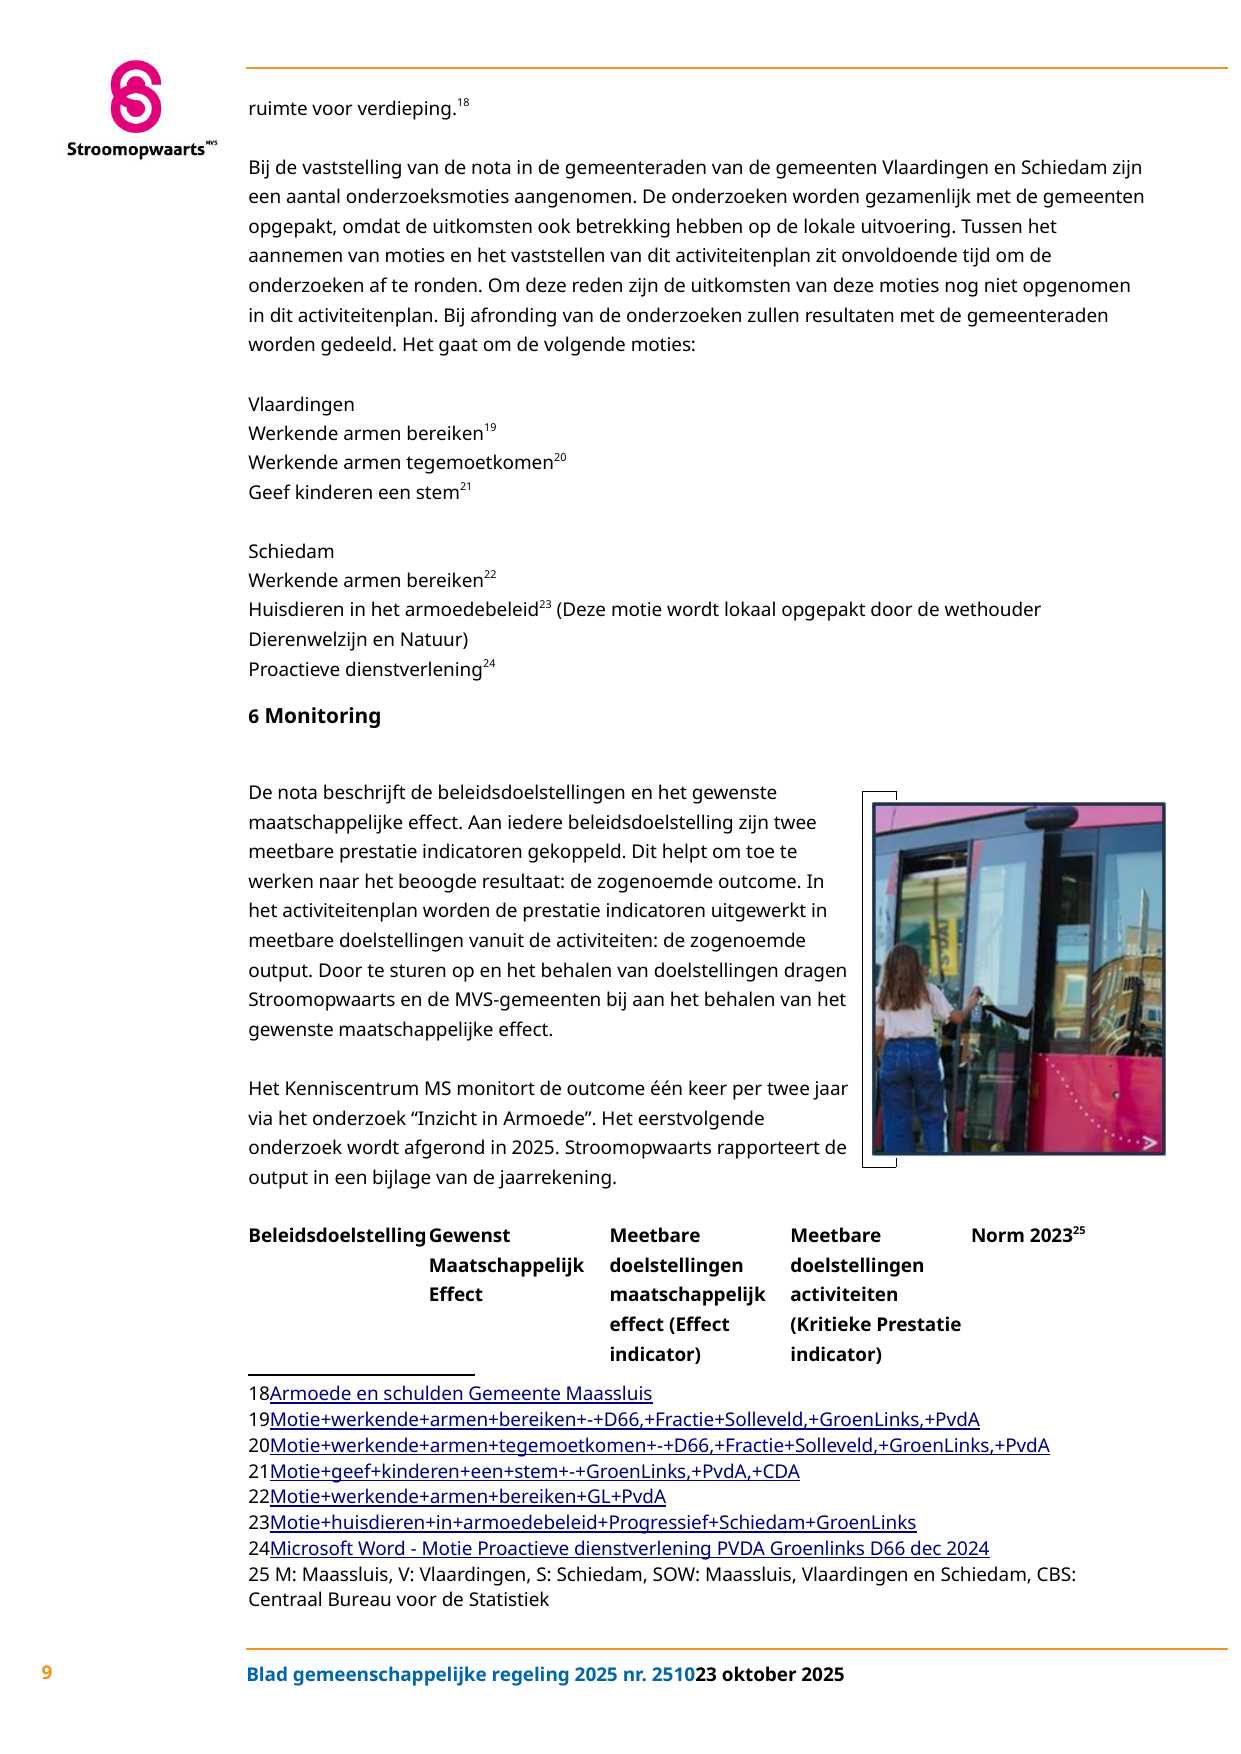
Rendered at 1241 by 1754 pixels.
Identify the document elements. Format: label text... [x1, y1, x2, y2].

picture [871, 800, 1167, 1158]
table_header [850, 779, 1152, 1189]
table_header De nota beschrijft de beleidsdoelstellingen en het gewenste maatschappelijke effect. Aan iedere beleidsdoelstelling zijn twee meetbare prestatie indicatoren gekoppeld. Dit helpt om toe te werken naar het beoogde resultaat: de zogenoemde outcome. In het activiteitenplan worden de prestatie indicatoren uitgewerkt in meetbare doelstellingen vanuit de activiteiten: de zogenoemde output. Door te sturen op en het behalen van doelstellingen dragen Stroomopwaarts en de MVS-gemeenten bij aan het behalen van het gewenste maatschappelijke effect. Het Kenniscentrum MS monitort de outcome één keer per twee jaar via het onderzoek “Inzicht in Armoede”. Het eerstvolgende onderzoek wordt afgerond in 2025. Stroomopwaarts rapporteert de output in een bijlage van de jaarrekening. [248, 779, 850, 1189]
text Werkende armen bereiken [248, 567, 1152, 593]
table_header Meetbare doelstellingen maatschappelijk effect (Effect indicator) [609, 1223, 790, 1367]
text Motie+werkende+armen+tegemoetkomen+-+D66,+Fractie+Solleveld,+GroenLinks,+PvdA [248, 1432, 1152, 1458]
text Werkende armen bereiken [248, 420, 1152, 445]
table_header Gewenst Maatschappelijk Effect [429, 1223, 609, 1367]
text Microsoft Word - Motie Proactieve dienstverlening PVDA Groenlinks D66 dec 2024 [248, 1535, 1152, 1561]
text Proactieve dienstverlening [248, 656, 1152, 682]
text Motie+geef+kinderen+een+stem+-+GroenLinks,+PvdA,+CDA [248, 1458, 1152, 1483]
text Werkende armen tegemoetkomen [248, 449, 1152, 475]
text 6 Monitoring [248, 701, 1152, 730]
table_header Beleidsdoelstelling [248, 1223, 429, 1367]
text Motie+huisdieren+in+armoedebeleid+Progressief+Schiedam+GroenLinks [248, 1509, 1152, 1535]
text Motie+werkende+armen+bereiken+GL+PvdA [248, 1483, 1152, 1509]
text Geef kinderen een stem [248, 479, 1152, 504]
text Huisdieren in het armoedebeleid (Deze motie wordt lokaal opgepakt door de wethouder Dierenwelzijn en Natuur) [248, 597, 1152, 652]
text Armoede en schulden Gemeente Maassluis [248, 1381, 1152, 1406]
table_header Norm 2023 [971, 1223, 1152, 1367]
text Bij de vaststelling van de nota in de gemeenteraden van de gemeenten Vlaardingen en Schiedam zijn een aantal onderzoeksmoties aangenomen. De onderzoeken worden gezamenlijk met de gemeenten opgepakt, omdat de uitkomsten ook betrekking hebben op de lokale uitvoering. Tussen het aannemen van moties en het vaststellen van dit activiteitenplan zit onvoldoende tijd om de onderzoeken af te ronden. Om deze reden zijn de uitkomsten van deze moties nog niet opgenomen in dit activiteitenplan. Bij afronding van de onderzoeken zullen resultaten met de gemeenteraden worden gedeeld. Het gaat om de volgende moties: [248, 154, 1152, 357]
table_header Schiedam [248, 538, 1152, 564]
text Motie+werkende+armen+bereiken+-+D66,+Fractie+Solleveld,+GroenLinks,+PvdA [248, 1406, 1152, 1432]
table_header Vlaardingen [248, 391, 1152, 416]
picture [41, 47, 231, 172]
table_header Meetbare doelstellingen activiteiten (Kritieke Prestatie indicator) [790, 1223, 971, 1367]
text ruimte voor verdieping. [248, 95, 1152, 121]
